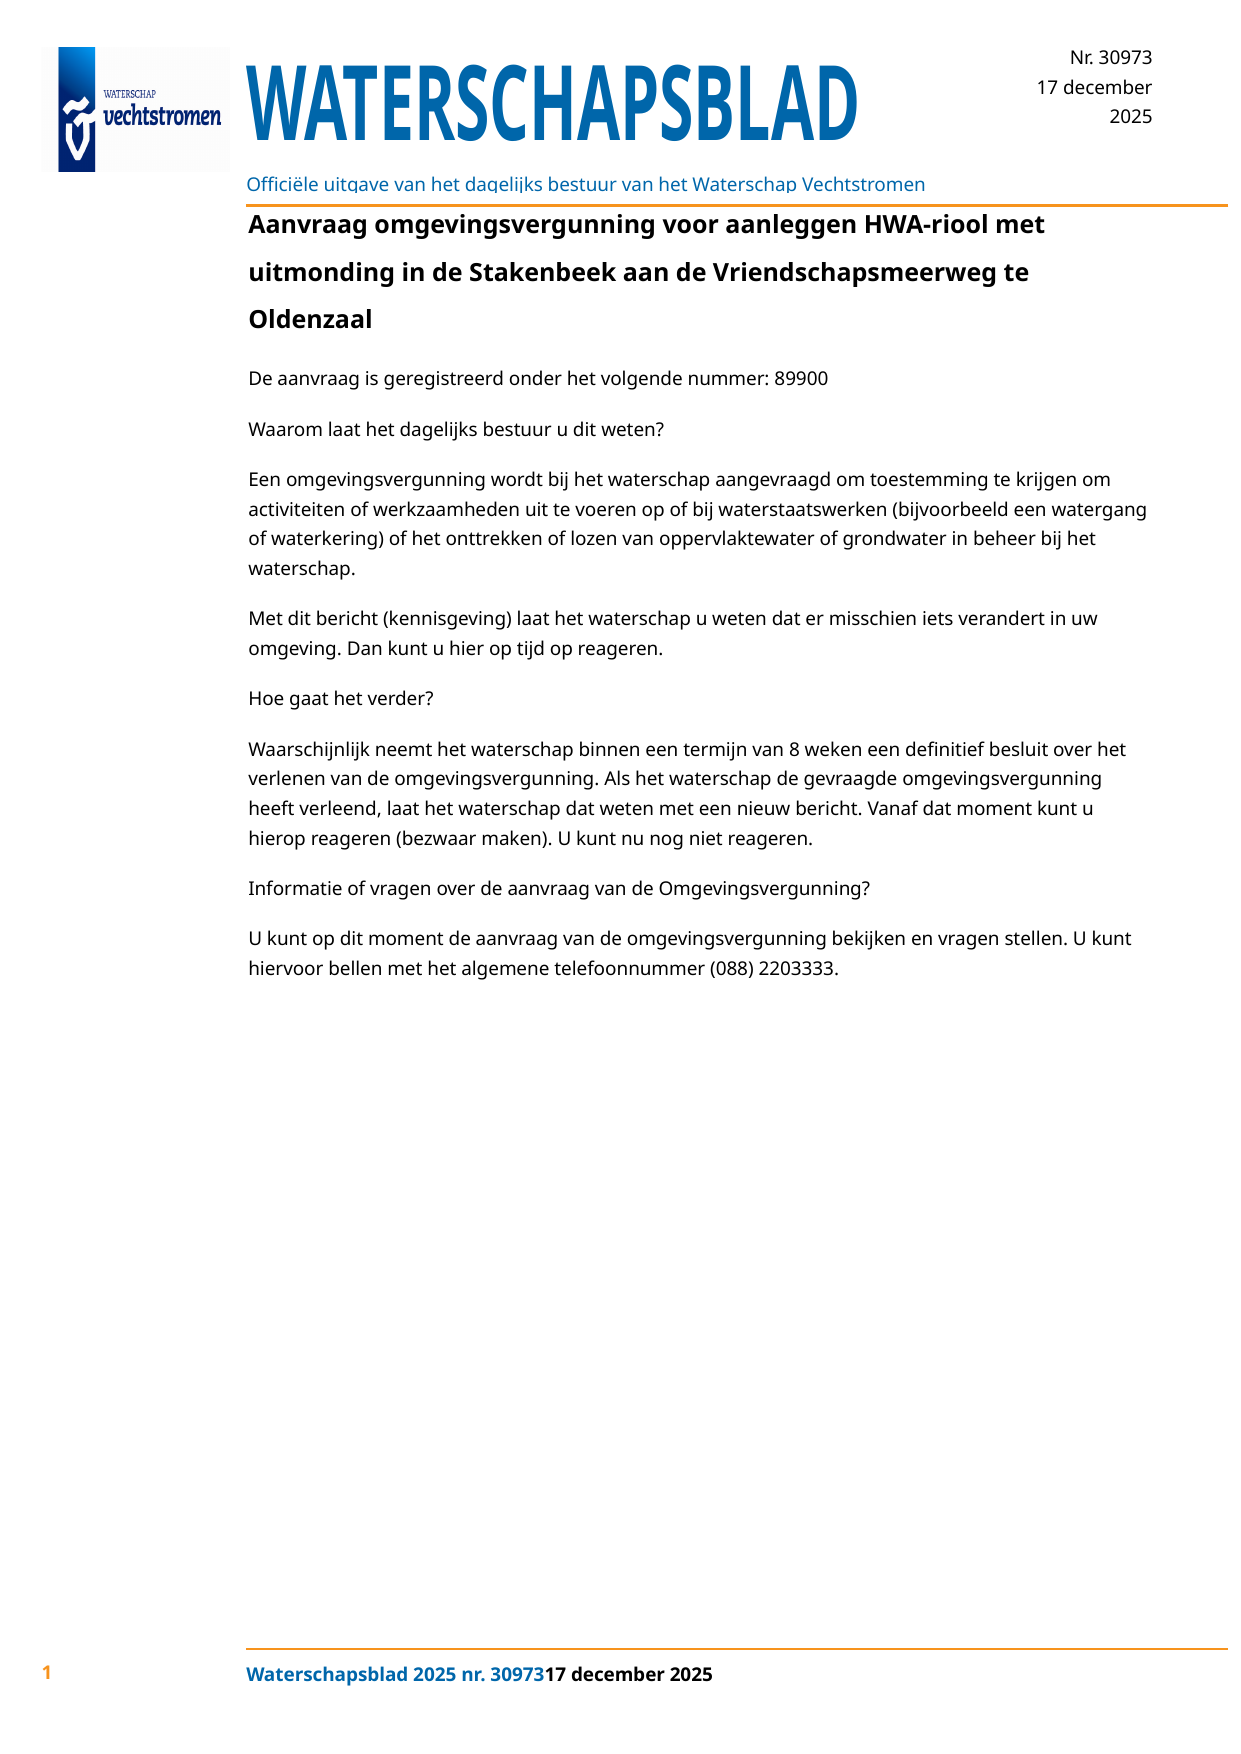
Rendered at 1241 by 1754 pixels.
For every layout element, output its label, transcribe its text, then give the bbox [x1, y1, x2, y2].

text Waarschijnlijk neemt het waterschap binnen een termijn van 8 weken een definitief besluit over het verlenen van de omgevingsvergunning. Als het waterschap de gevraagde omgevingsvergunning heeft verleend, laat het waterschap dat weten met een nieuw bericht. Vanaf dat moment kunt u hierop reageren (bezwaar maken). U kunt nu nog niet reageren. [248, 736, 1152, 850]
text De aanvraag is geregistreerd onder het volgende nummer: 89900 [248, 366, 1152, 391]
text Hoe gaat het verder? [248, 686, 1152, 711]
text U kunt op dit moment de aanvraag van de omgevingsvergunning bekijken en vragen stellen. U kunt hiervoor bellen met het algemene telefoonnummer (088) 2203333. [248, 926, 1152, 981]
picture [41, 47, 231, 172]
text Met dit bericht (kennisgeving) laat het waterschap u weten dat er misschien iets verandert in uw omgeving. Dan kunt u hier op tijd op reageren. [248, 606, 1152, 661]
text Aanvraag omgevingsvergunning voor aanleggen HWA-riool met uitmonding in de Stakenbeek aan de Vriendschapsmeerweg te Oldenzaal [248, 207, 1152, 336]
text Informatie of vragen over de aanvraag van de Omgevingsvergunning? [248, 875, 1152, 901]
text Een omgevingsvergunning wordt bij het waterschap aangevraagd om toestemming te krijgen om activiteiten of werkzaamheden uit te voeren op of bij waterstaatswerken (bijvoorbeeld een watergang of waterkering) of het onttrekken of lozen van oppervlaktewater of grondwater in beheer bij het waterschap. [248, 466, 1152, 581]
text Waarom laat het dagelijks bestuur u dit weten? [248, 416, 1152, 442]
